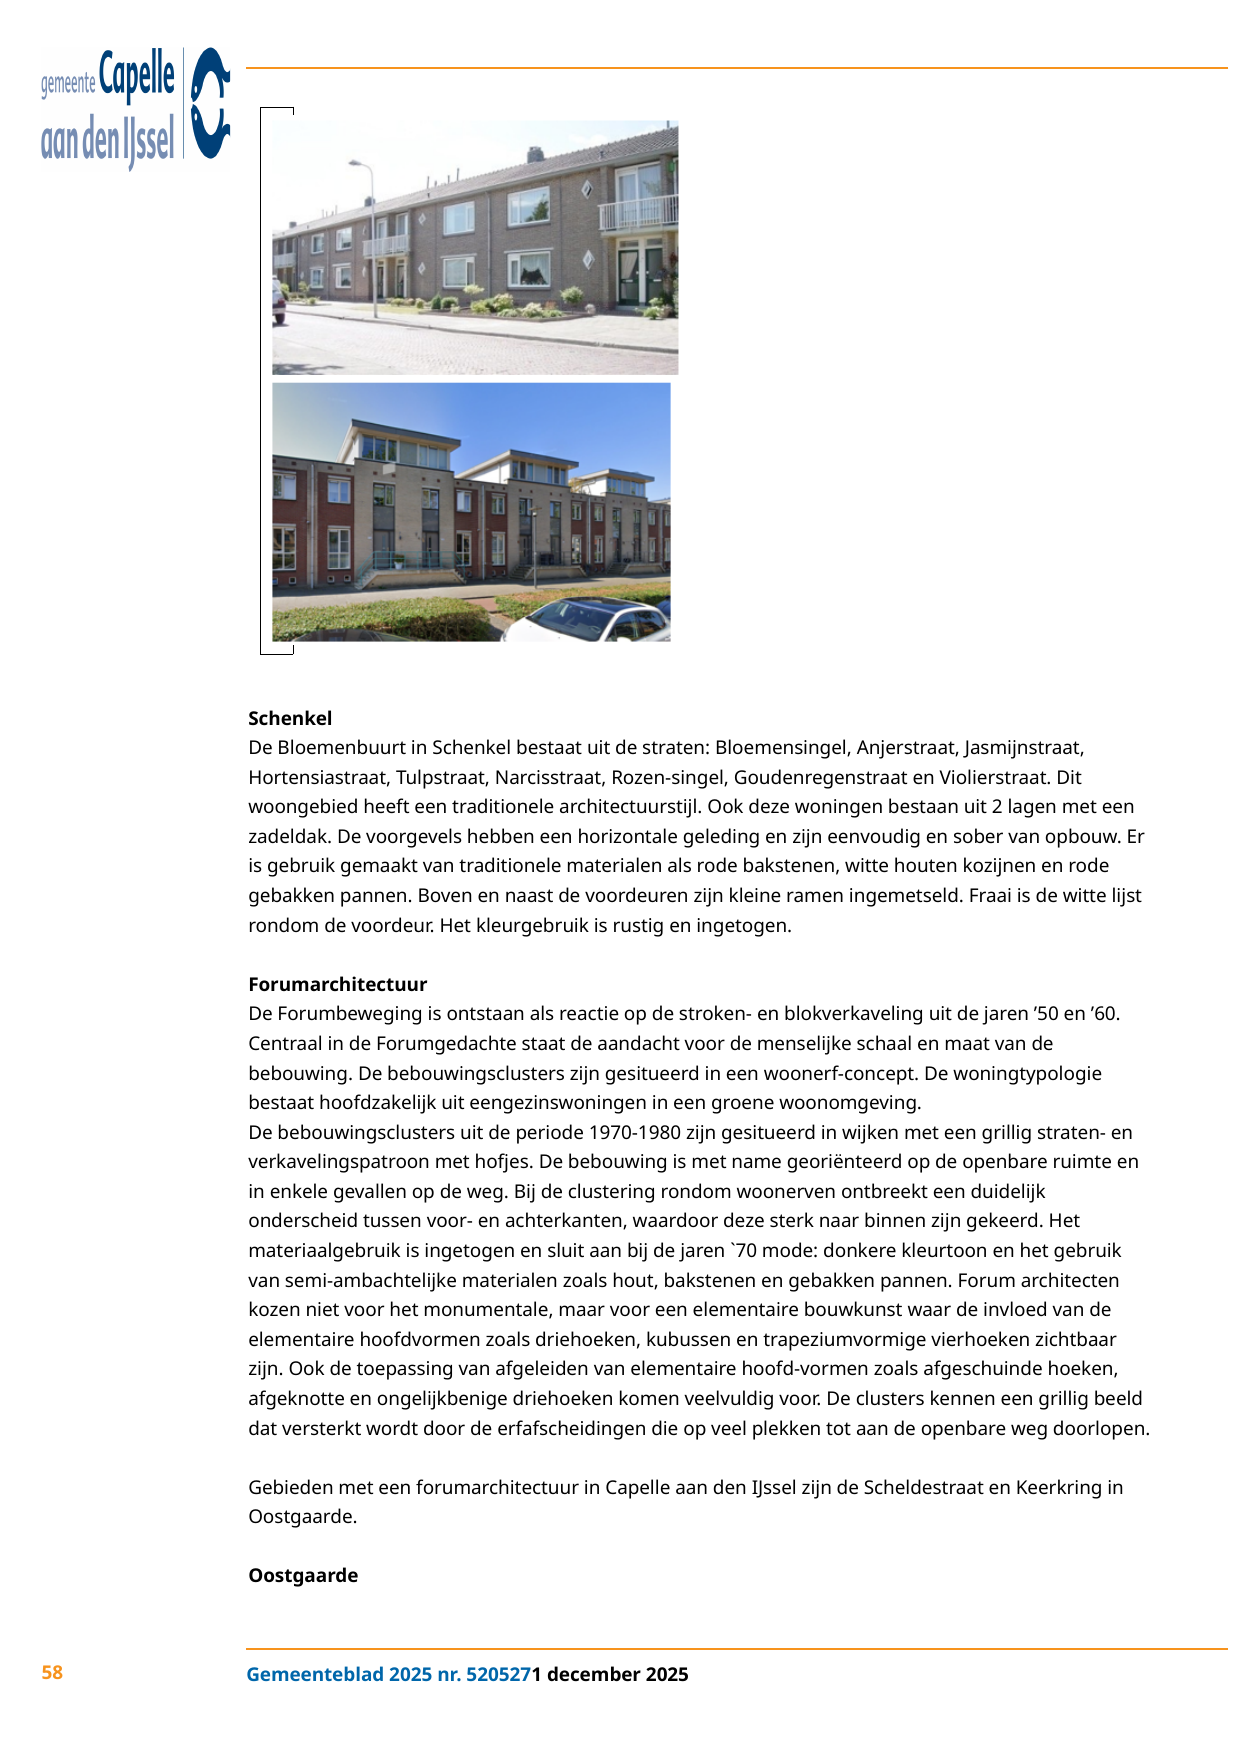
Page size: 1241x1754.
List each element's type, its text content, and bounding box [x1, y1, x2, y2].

text Schenkel [248, 705, 1152, 730]
text Forumarchitectuur [248, 971, 1152, 997]
text Gebieden met een forumarchitectuur in Capelle aan den IJssel zijn de Scheldestraat en Keerkring in Oostgaarde. [248, 1474, 1152, 1529]
picture [268, 115, 683, 645]
text De Bloemenbuurt in Schenkel bestaat uit de straten: Bloemensingel, Anjerstraat, Jasmijnstraat, Hortensiastraat, Tulpstraat, Narcisstraat, Rozen-singel, Goudenregenstraat en Violierstraat. Dit woongebied heeft een traditionele architectuurstijl. Ook deze woningen bestaan uit 2 lagen met een zadeldak. De voorgevels hebben een horizontale geleding en zijn eenvoudig en sober van opbouw. Er is gebruik gemaakt van traditionele materialen als rode bakstenen, witte houten kozijnen en rode gebakken pannen. Boven en naast de voordeuren zijn kleine ramen ingemetseld. Fraai is de witte lijst rondom de voordeur. Het kleurgebruik is rustig en ingetogen. [248, 734, 1152, 937]
text De Forumbeweging is ontstaan als reactie op de stroken- en blokverkaveling uit de jaren ’50 en ’60. Centraal in de Forumgedachte staat de aandacht voor de menselijke schaal en maat van de bebouwing. De bebouwingsclusters zijn gesitueerd in een woonerf-concept. De woningtypologie bestaat hoofdzakelijk uit eengezinswoningen in een groene woonomgeving. [248, 1001, 1152, 1115]
text Oostgaarde [248, 1563, 1152, 1588]
picture [41, 47, 231, 172]
text De bebouwingsclusters uit de periode 1970-1980 zijn gesitueerd in wijken met een grillig straten- en verkavelingspatroon met hofjes. De bebouwing is met name georiënteerd op de openbare ruimte en in enkele gevallen op de weg. Bij de clustering rondom woonerven ontbreekt een duidelijk onderscheid tussen voor- en achterkanten, waardoor deze sterk naar binnen zijn gekeerd. Het materiaalgebruik is ingetogen en sluit aan bij de jaren `70 mode: donkere kleurtoon en het gebruik van semi-ambachtelijke materialen zoals hout, bakstenen en gebakken pannen. Forum architecten kozen niet voor het monumentale, maar voor een elementaire bouwkunst waar de invloed van de elementaire hoofdvormen zoals driehoeken, kubussen en trapeziumvormige vierhoeken zichtbaar zijn. Ook de toepassing van afgeleiden van elementaire hoofd-vormen zoals afgeschuinde hoeken, afgeknotte en ongelijkbenige driehoeken komen veelvuldig voor. De clusters kennen een grillig beeld dat versterkt wordt door de erfafscheidingen die op veel plekken tot aan de openbare weg doorlopen. [248, 1119, 1152, 1440]
